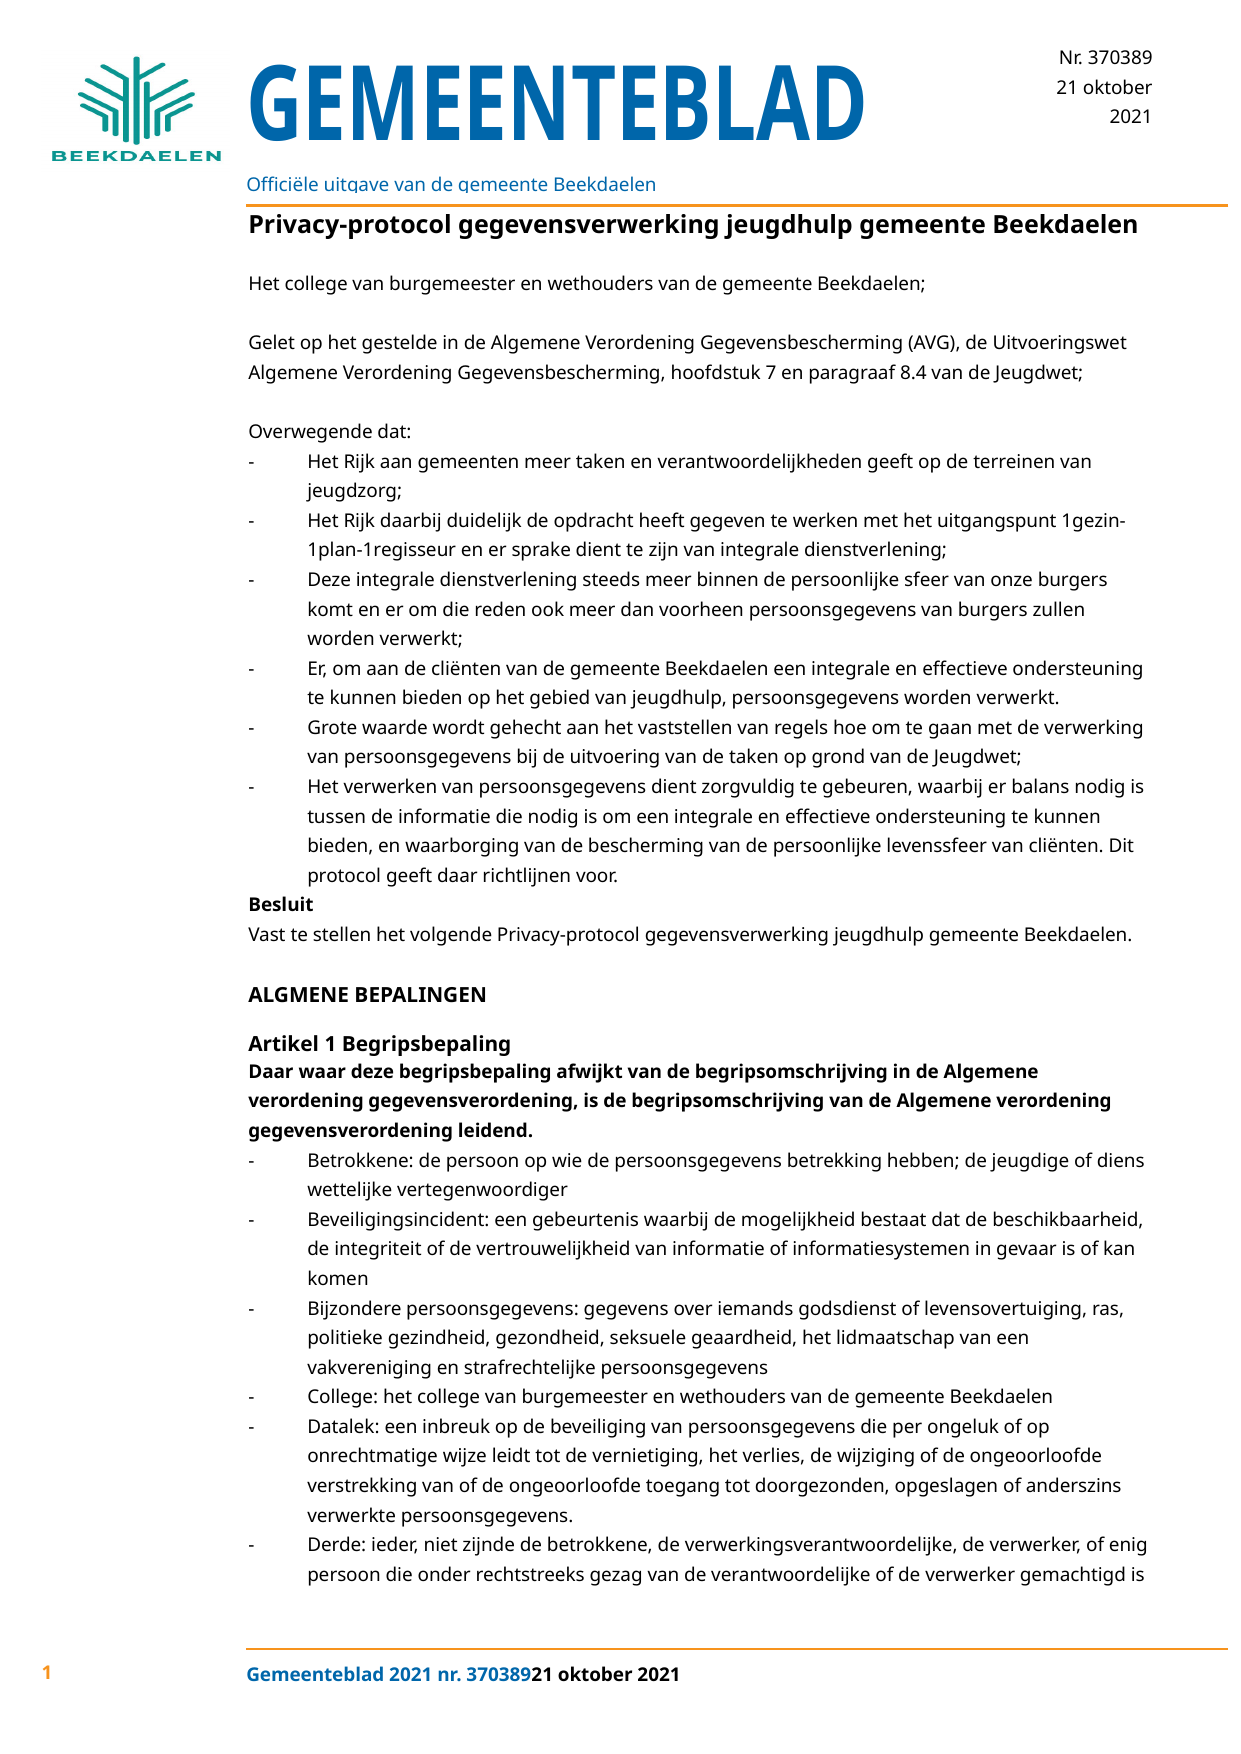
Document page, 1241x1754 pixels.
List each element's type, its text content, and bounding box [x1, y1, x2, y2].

text Overwegende dat: [248, 418, 1152, 444]
list Het verwerken van persoonsgegevens dient zorgvuldig te gebeuren, waarbij er balans nodig is tussen de informatie die nodig is om een integrale en effectieve ondersteuning te kunnen bieden, en waarborging van de bescherming van de persoonlijke levenssfeer van cliënten. Dit protocol geeft daar richtlijnen voor. [248, 773, 1152, 888]
list Beveiligingsincident: een gebeurtenis waarbij de mogelijkheid bestaat dat de beschikbaarheid, de integriteit of de vertrouwelijkheid van informatie of informatiesystemen in gevaar is of kan komen [248, 1206, 1152, 1291]
list Deze integrale dienstverlening steeds meer binnen de persoonlijke sfeer van onze burgers komt en er om die reden ook meer dan voorheen persoonsgegevens van burgers zullen worden verwerkt; [248, 566, 1152, 651]
text Privacy-protocol gegevensverwerking jeugdhulp gemeente Beekdaelen [248, 207, 1152, 241]
text ALGMENE BEPALINGEN [248, 980, 1152, 1009]
list Betrokkene: de persoon op wie de persoonsgegevens betrekking hebben; de jeugdige of diens wettelijke vertegenwoordiger [248, 1147, 1152, 1202]
list College: het college van burgemeester en wethouders van de gemeente Beekdaelen [248, 1383, 1152, 1409]
list Derde: ieder, niet zijnde de betrokkene, de verwerkingsverantwoordelijke, de verwerker, of enig persoon die onder rechtstreeks gezag van de verantwoordelijke of de verwerker gemachtigd is [248, 1531, 1152, 1587]
list Het Rijk aan gemeenten meer taken en verantwoordelijkheden geeft op de terreinen van jeugdzorg; [248, 448, 1152, 503]
text Daar waar deze begripsbepaling afwijkt van de begripsomschrijving in de Algemene verordening gegevensverordening, is de begripsomschrijving van de Algemene verordening gegevensverordening leidend. [248, 1058, 1152, 1143]
text Gelet op het gestelde in de Algemene Verordening Gegevensbescherming (AVG), de Uitvoeringswet Algemene Verordening Gegevensbescherming, hoofdstuk 7 en paragraaf 8.4 van de Jeugdwet; [248, 329, 1152, 385]
list Het Rijk daarbij duidelijk de opdracht heeft gegeven te werken met het uitgangspunt 1gezin-1plan-1regisseur en er sprake dient te zijn van integrale dienstverlening; [248, 507, 1152, 562]
list Grote waarde wordt gehecht aan het vaststellen van regels hoe om te gaan met de verwerking van persoonsgegevens bij de uitvoering van de taken op grond van de Jeugdwet; [248, 714, 1152, 769]
text Besluit [248, 892, 1152, 917]
list Er, om aan de cliënten van de gemeente Beekdaelen een integrale en effectieve ondersteuning te kunnen bieden op het gebied van jeugdhulp, persoonsgegevens worden verwerkt. [248, 655, 1152, 710]
list Bijzondere persoonsgegevens: gegevens over iemands godsdienst of levensovertuiging, ras, politieke gezindheid, gezondheid, seksuele geaardheid, het lidmaatschap van een vakvereniging en strafrechtelijke persoonsgegevens [248, 1295, 1152, 1379]
text Vast te stellen het volgende Privacy-protocol gegevensverwerking jeugdhulp gemeente Beekdaelen. [248, 921, 1152, 947]
text Artikel 1 Begripsbepaling [248, 1029, 1152, 1058]
list Datalek: een inbreuk op de beveiliging van persoonsgegevens die per ongeluk of op onrechtmatige wijze leidt tot de vernietiging, het verlies, de wijziging of de ongeoorloofde verstrekking van of de ongeoorloofde toegang tot doorgezonden, opgeslagen of anderszins verwerkte persoonsgegevens. [248, 1413, 1152, 1527]
picture [41, 47, 231, 172]
text Het college van burgemeester en wethouders van de gemeente Beekdaelen; [248, 270, 1152, 296]
